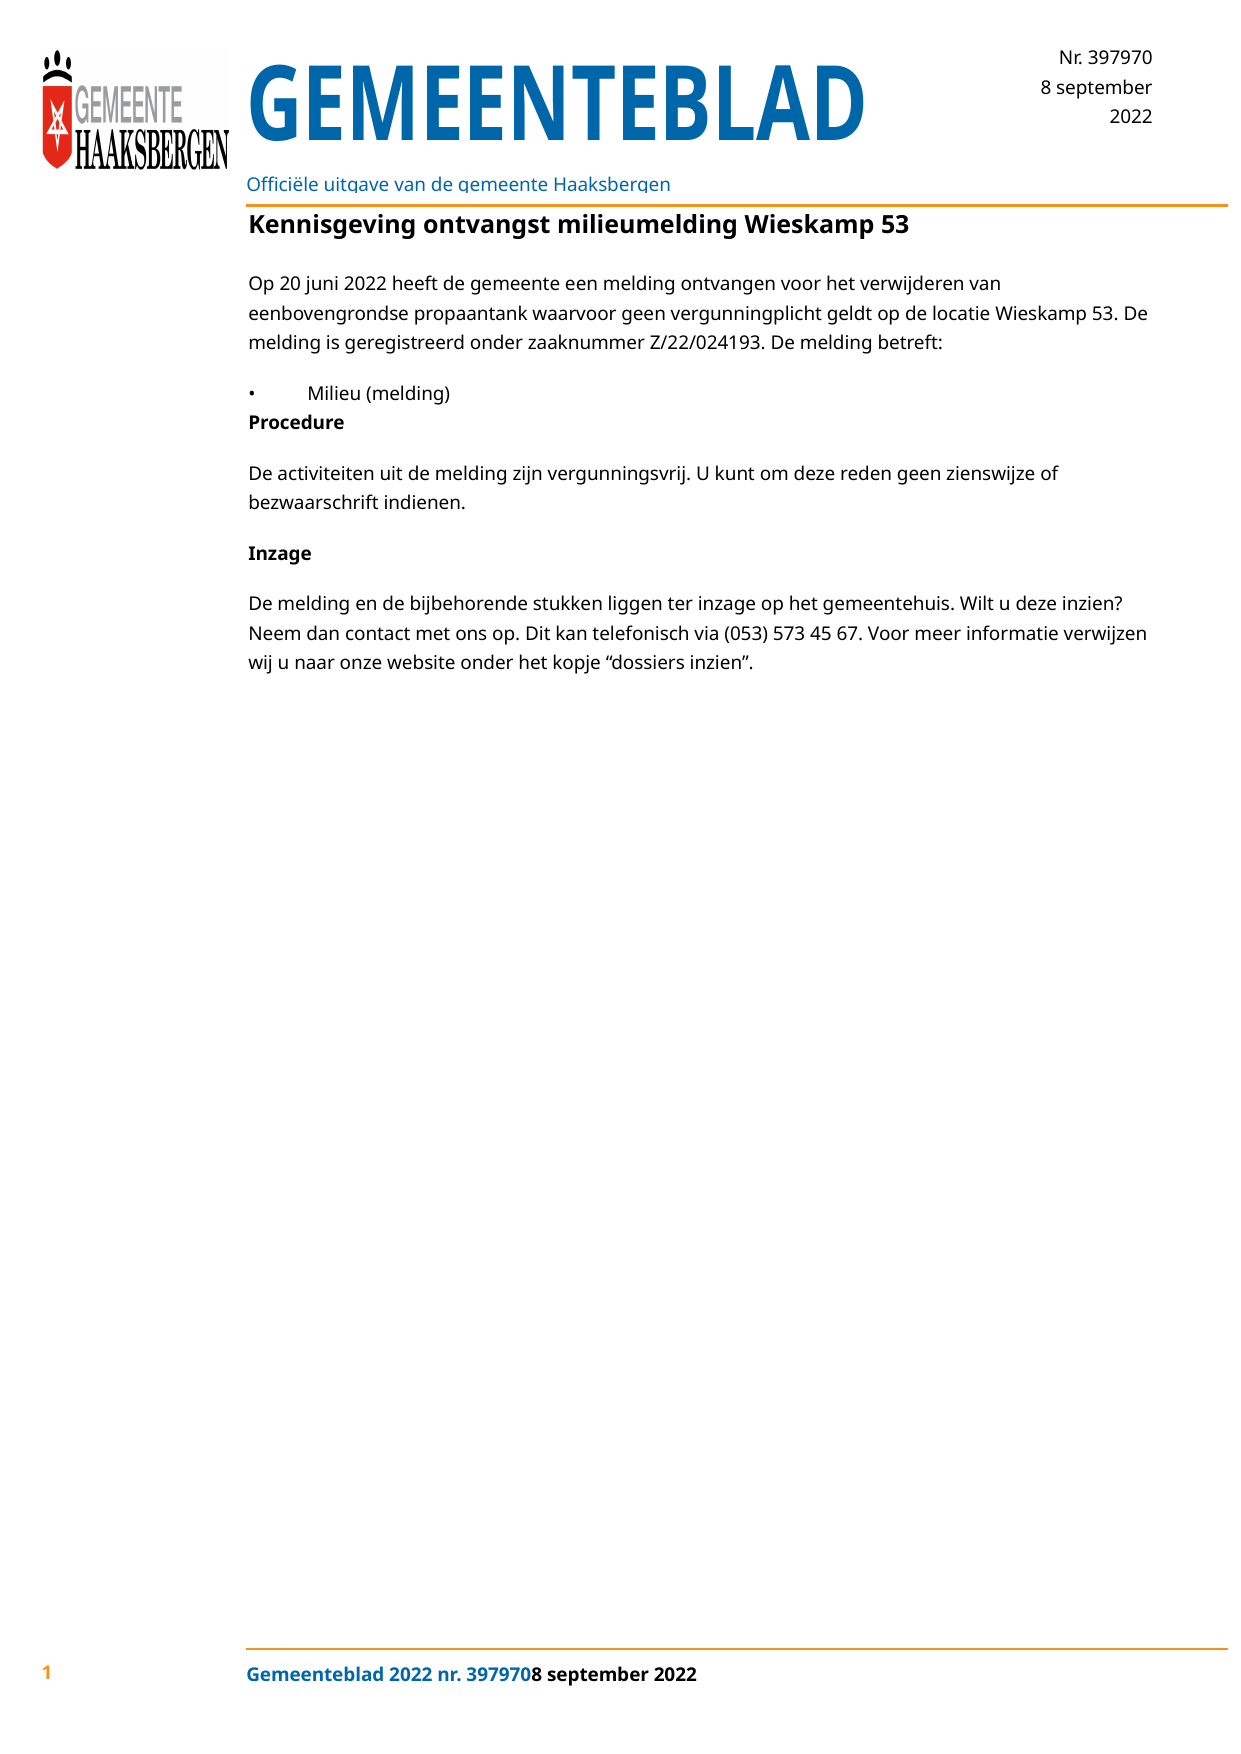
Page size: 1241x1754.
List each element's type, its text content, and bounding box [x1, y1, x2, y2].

text Kennisgeving ontvangst milieumelding Wieskamp 53 [248, 207, 1152, 241]
text De activiteiten uit de melding zijn vergunningsvrij. U kunt om deze reden geen zienswijze of bezwaarschrift indienen. [248, 460, 1152, 515]
list Milieu (melding) [248, 380, 1152, 406]
picture [41, 47, 231, 172]
text Procedure [248, 409, 1152, 435]
text Op 20 juni 2022 heeft de gemeente een melding ontvangen voor het verwijderen van eenbovengrondse propaantank waarvoor geen vergunningplicht geldt op de locatie Wieskamp 53. De melding is geregistreerd onder zaaknummer Z/22/024193. De melding betreft: [248, 270, 1152, 355]
text Inzage [248, 540, 1152, 566]
text De melding en de bijbehorende stukken liggen ter inzage op het gemeentehuis. Wilt u deze inzien? Neem dan contact met ons op. Dit kan telefonisch via (053) 573 45 67. Voor meer informatie verwijzen wij u naar onze website onder het kopje “dossiers inzien”. [248, 590, 1152, 675]
